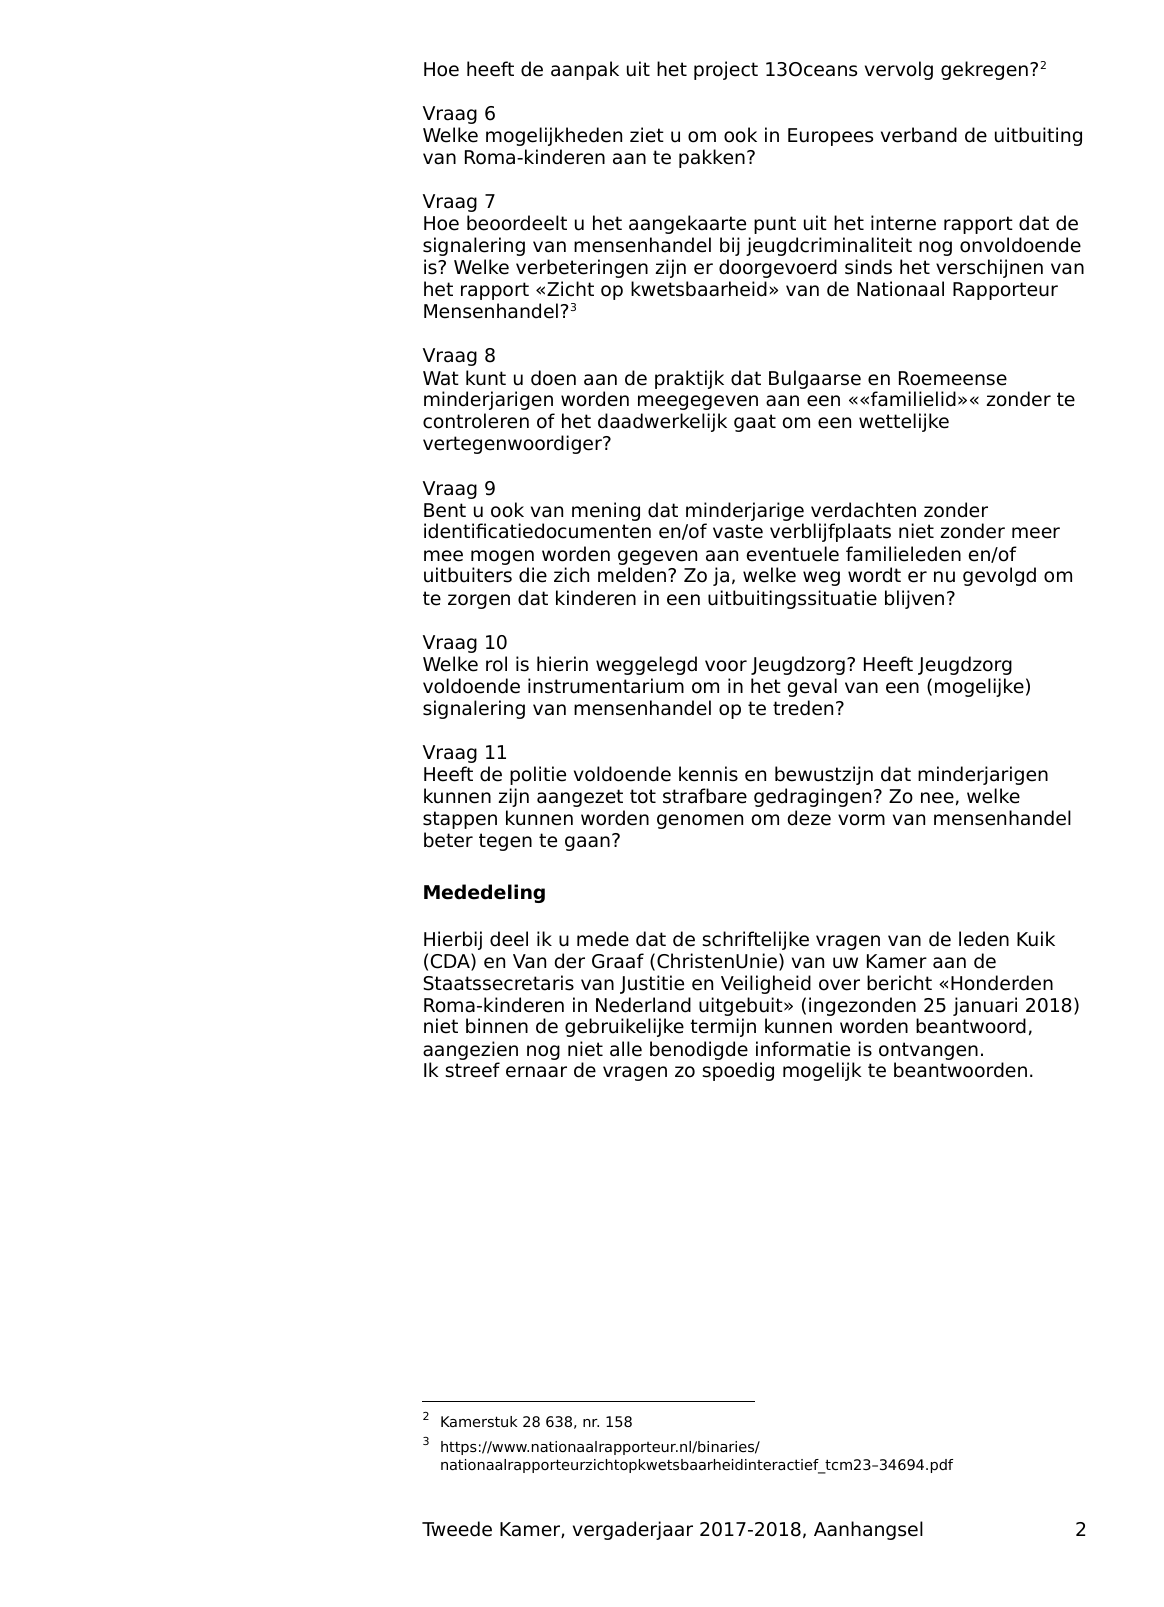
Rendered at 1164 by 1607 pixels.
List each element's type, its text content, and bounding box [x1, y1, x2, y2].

text Vraag 8 [422, 345, 1087, 367]
text Vraag 11 [422, 742, 1087, 764]
subtitle Mededeling [422, 882, 1087, 903]
text Wat kunt u doen aan de praktijk dat Bulgaarse en Roemeense minderjarigen worden meegegeven aan een ««familielid»« zonder te controleren of het daadwerkelijk gaat om een wettelijke vertegenwoordiger? [422, 367, 1087, 455]
text Welke mogelijkheden ziet u om ook in Europees verband de uitbuiting van Roma-kinderen aan te pakken? [422, 125, 1087, 169]
text https://www.nationaalrapporteur.nl/binaries/nationaalrapporteurzichtopkwetsbaarheidinteractief_tcm23–34694.pdf [422, 1435, 1087, 1474]
text Vraag 7 [422, 191, 1087, 213]
text Kamerstuk 28 638, nr. 158 [422, 1410, 1087, 1432]
text Vraag 10 [422, 632, 1087, 653]
text Heeft de politie voldoende kennis en bewustzijn dat minderjarigen kunnen zijn aangezet tot strafbare gedragingen? Zo nee, welke stappen kunnen worden genomen om deze vorm van mensenhandel beter tegen te gaan? [422, 764, 1087, 852]
text Hoe beoordeelt u het aangekaarte punt uit het interne rapport dat de signalering van mensenhandel bij jeugdcriminaliteit nog onvoldoende is? Welke verbeteringen zijn er doorgevoerd sinds het verschijnen van het rapport «Zicht op kwetsbaarheid» van de Nationaal Rapporteur Mensenhandel? [422, 213, 1087, 323]
text Bent u ook van mening dat minderjarige verdachten zonder identificatiedocumenten en/of vaste verblijfplaats niet zonder meer mee mogen worden gegeven aan eventuele familieleden en/of uitbuiters die zich melden? Zo ja, welke weg wordt er nu gevolgd om te zorgen dat kinderen in een uitbuitingssituatie blijven? [422, 499, 1087, 609]
text Vraag 6 [422, 103, 1087, 125]
text Welke rol is hierin weggelegd voor Jeugdzorg? Heeft Jeugdzorg voldoende instrumentarium om in het geval van een (mogelijke) signalering van mensenhandel op te treden? [422, 653, 1087, 719]
text Ik streef ernaar de vragen zo spoedig mogelijk te beantwoorden. [422, 1060, 1087, 1082]
text Hierbij deel ik u mede dat de schriftelijke vragen van de leden Kuik (CDA) en Van der Graaf (ChristenUnie) van uw Kamer aan de Staatssecretaris van Justitie en Veiligheid over bericht «Honderden Roma-kinderen in Nederland uitgebuit» (ingezonden 25 januari 2018) niet binnen de gebruikelijke termijn kunnen worden beantwoord, aangezien nog niet alle benodigde informatie is ontvangen. [422, 928, 1087, 1060]
text Vraag 9 [422, 477, 1087, 499]
text Hoe heeft de aanpak uit het project 13Oceans vervolg gekregen? [422, 59, 1087, 81]
